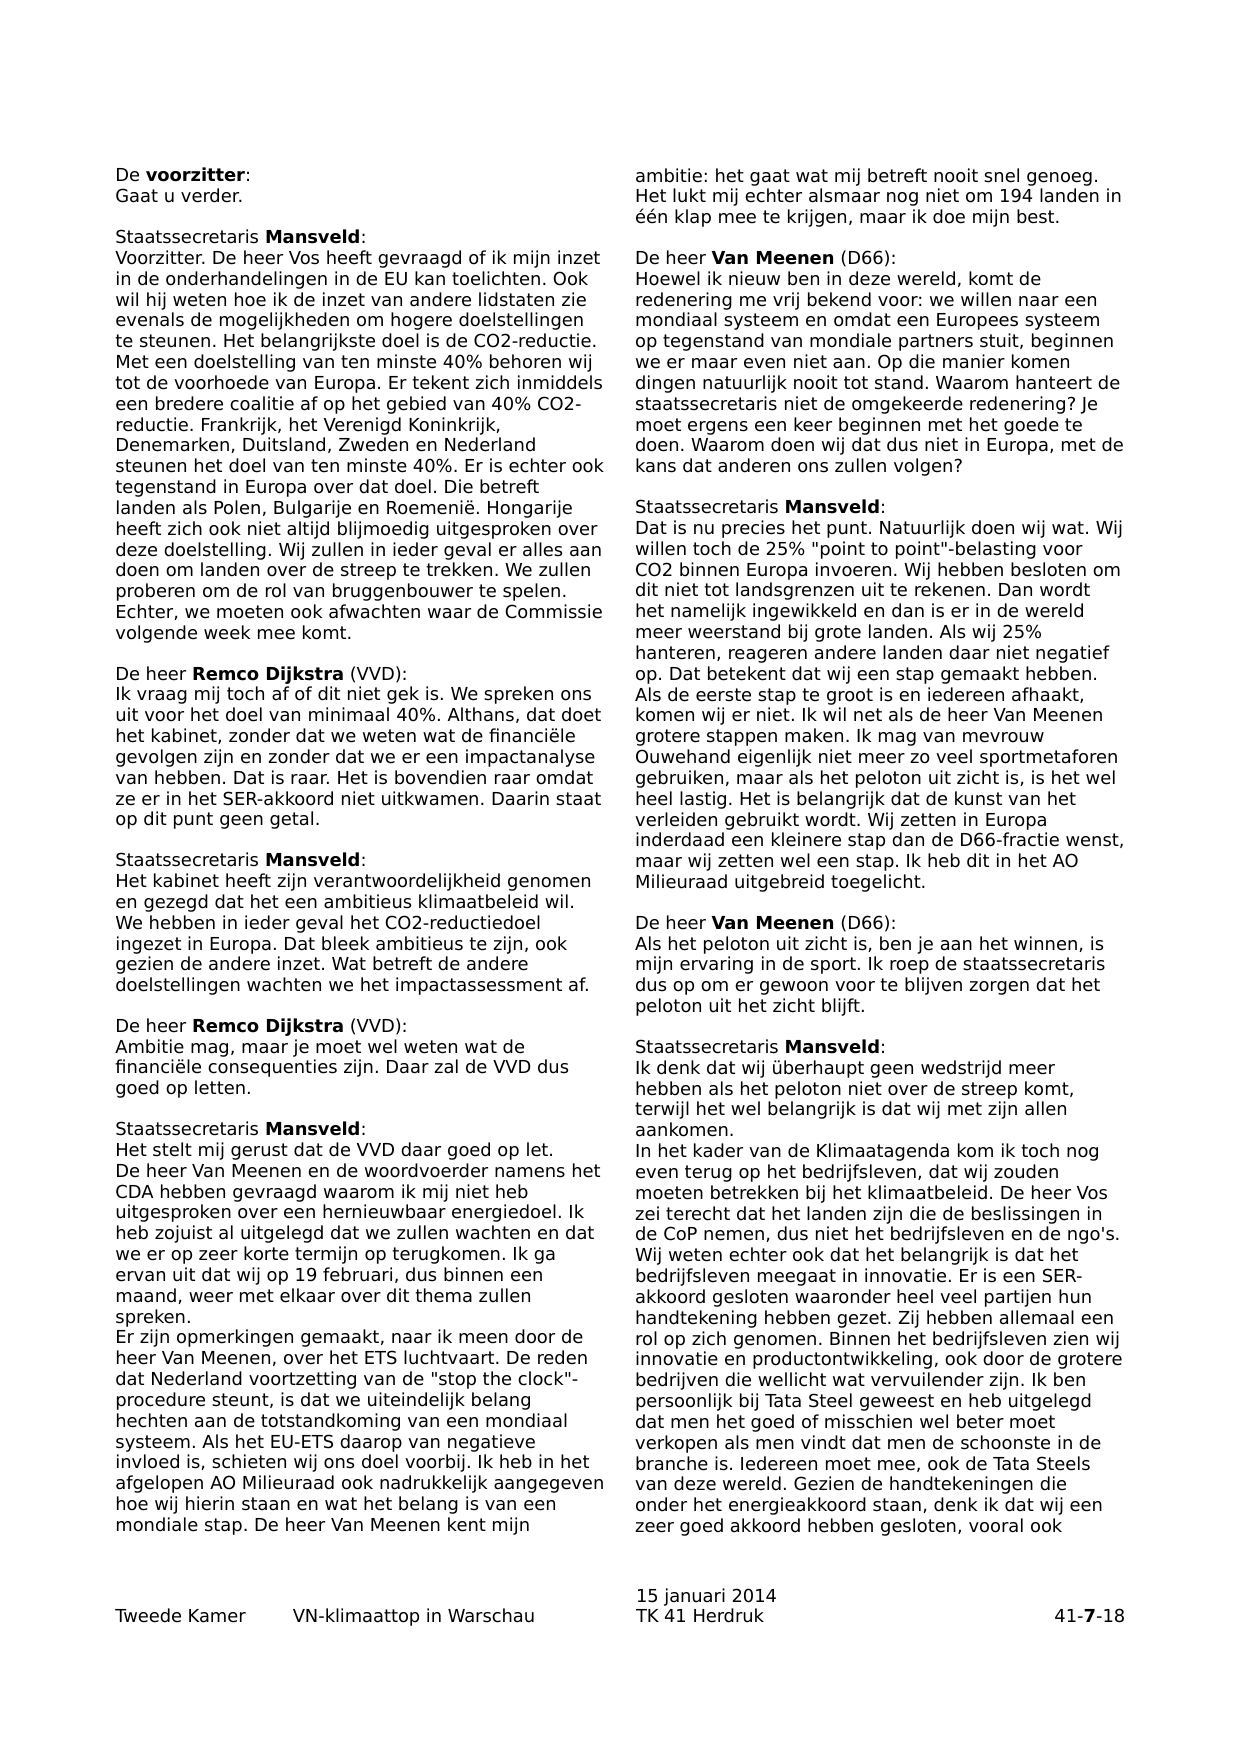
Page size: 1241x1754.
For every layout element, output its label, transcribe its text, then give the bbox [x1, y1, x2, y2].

text Het kabinet heeft zijn verantwoordelijkheid genomen en gezegd dat het een ambitieus klimaatbeleid wil. We hebben in ieder geval het CO2-reductiedoel ingezet in Europa. Dat bleek ambitieus te zijn, ook gezien de andere inzet. Wat betreft de andere doelstellingen wachten we het impactassessment af. [115, 871, 605, 996]
text Het stelt mij gerust dat de VVD daar goed op let. [115, 1140, 605, 1161]
text ambitie: het gaat wat mij betreft nooit snel genoeg. Het lukt mij echter alsmaar nog niet om 194 landen in één klap mee te krijgen, maar ik doe mijn best. [635, 165, 1125, 228]
text De heer Remco Dijkstra (VVD): [115, 1016, 605, 1036]
text De heer Remco Dijkstra (VVD): [115, 663, 605, 684]
text Gaat u verder. [115, 186, 605, 207]
text Er zijn opmerkingen gemaakt, naar ik meen door de heer Van Meenen, over het ETS luchtvaart. De reden dat Nederland voortzetting van de "stop the clock"-procedure steunt, is dat we uiteindelijk belang hechten aan de totstandkoming van een mondiaal systeem. Als het EU-ETS daarop van negatieve invloed is, schieten wij ons doel voorbij. Ik heb in het afgelopen AO Milieuraad ook nadrukkelijk aangegeven hoe wij hierin staan en wat het belang is van een mondiale stap. De heer Van Meenen kent mijn [115, 1327, 605, 1536]
text Als het peloton uit zicht is, ben je aan het winnen, is mijn ervaring in de sport. Ik roep de staatssecretaris dus op om er gewoon voor te blijven zorgen dat het peloton uit het zicht blijft. [635, 933, 1125, 1017]
text In het kader van de Klimaatagenda kom ik toch nog even terug op het bedrijfsleven, dat wij zouden moeten betrekken bij het klimaatbeleid. De heer Vos zei terecht dat het landen zijn die de beslissingen in de CoP nemen, dus niet het bedrijfsleven en de ngo's. Wij weten echter ook dat het belangrijk is dat het bedrijfsleven meegaat in innovatie. Er is een SER-akkoord gesloten waaronder heel veel partijen hun handtekening hebben gezet. Zij hebben allemaal een rol op zich genomen. Binnen het bedrijfsleven zien wij innovatie en productontwikkeling, ook door de grotere bedrijven die wellicht wat vervuilender zijn. Ik ben persoonlijk bij Tata Steel geweest en heb uitgelegd dat men het goed of misschien wel beter moet verkopen als men vindt dat men de schoonste in de branche is. Iedereen moet mee, ook de Tata Steels van deze wereld. Gezien de handtekeningen die onder het energieakkoord staan, denk ik dat wij een zeer goed akkoord hebben gesloten, vooral ook [635, 1141, 1125, 1537]
text Voorzitter. De heer Vos heeft gevraagd of ik mijn inzet in de onderhandelingen in de EU kan toelichten. Ook wil hij weten hoe ik de inzet van andere lidstaten zie evenals de mogelijkheden om hogere doelstellingen te steunen. Het belangrijkste doel is de CO2-reductie. Met een doelstelling van ten minste 40% behoren wij tot de voorhoede van Europa. Er tekent zich inmiddels een bredere coalitie af op het gebied van 40% CO2-reductie. Frankrijk, het Verenigd Koninkrijk, Denemarken, Duitsland, Zweden en Nederland steunen het doel van ten minste 40%. Er is echter ook tegenstand in Europa over dat doel. Die betreft landen als Polen, Bulgarije en Roemenië. Hongarije heeft zich ook niet altijd blijmoedig uitgesproken over deze doelstelling. Wij zullen in ieder geval er alles aan doen om landen over de streep te trekken. We zullen proberen om de rol van bruggenbouwer te spelen. Echter, we moeten ook afwachten waar de Commissie volgende week mee komt. [115, 248, 605, 643]
text Ik denk dat wij überhaupt geen wedstrijd meer hebben als het peloton niet over de streep komt, terwijl het wel belangrijk is dat wij met zijn allen aankomen. [635, 1057, 1125, 1141]
text Ambitie mag, maar je moet wel weten wat de financiële consequenties zijn. Daar zal de VVD dus goed op letten. [115, 1036, 605, 1099]
text Staatssecretaris Mansveld: [635, 1037, 1125, 1057]
text Hoewel ik nieuw ben in deze wereld, komt de redenering me vrij bekend voor: we willen naar een mondiaal systeem en omdat een Europees systeem op tegenstand van mondiale partners stuit, beginnen we er maar even niet aan. Op die manier komen dingen natuurlijk nooit tot stand. Waarom hanteert de staatssecretaris niet de omgekeerde redenering? Je moet ergens een keer beginnen met het goede te doen. Waarom doen wij dat dus niet in Europa, met de kans dat anderen ons zullen volgen? [635, 268, 1125, 477]
text Ik vraag mij toch af of dit niet gek is. We spreken ons uit voor het doel van minimaal 40%. Althans, dat doet het kabinet, zonder dat we weten wat de financiële gevolgen zijn en zonder dat we er een impactanalyse van hebben. Dat is raar. Het is bovendien raar omdat ze er in het SER-akkoord niet uitkwamen. Daarin staat op dit punt geen getal. [115, 684, 605, 830]
text De heer Van Meenen en de woordvoerder namens het CDA hebben gevraagd waarom ik mij niet heb uitgesproken over een hernieuwbaar energiedoel. Ik heb zojuist al uitgelegd dat we zullen wachten en dat we er op zeer korte termijn op terugkomen. Ik ga ervan uit dat wij op 19 februari, dus binnen een maand, weer met elkaar over dit thema zullen spreken. [115, 1161, 605, 1327]
text De heer Van Meenen (D66): [635, 248, 1125, 268]
text De voorzitter: [115, 165, 605, 186]
text Staatssecretaris Mansveld: [115, 227, 605, 248]
text Staatssecretaris Mansveld: [115, 850, 605, 871]
text Staatssecretaris Mansveld: [635, 497, 1125, 518]
text De heer Van Meenen (D66): [635, 913, 1125, 933]
text Dat is nu precies het punt. Natuurlijk doen wij wat. Wij willen toch de 25% "point to point"-belasting voor CO2 binnen Europa invoeren. Wij hebben besloten om dit niet tot landsgrenzen uit te rekenen. Dan wordt het namelijk ingewikkeld en dan is er in de wereld meer weerstand bij grote landen. Als wij 25% hanteren, reageren andere landen daar niet negatief op. Dat betekent dat wij een stap gemaakt hebben. Als de eerste stap te groot is en iedereen afhaakt, komen wij er niet. Ik wil net als de heer Van Meenen grotere stappen maken. Ik mag van mevrouw Ouwehand eigenlijk niet meer zo veel sportmetaforen gebruiken, maar als het peloton uit zicht is, is het wel heel lastig. Het is belangrijk dat de kunst van het verleiden gebruikt wordt. Wij zetten in Europa inderdaad een kleinere stap dan de D66-fractie wenst, maar wij zetten wel een stap. Ik heb dit in het AO Milieuraad uitgebreid toegelicht. [635, 518, 1125, 893]
text Staatssecretaris Mansveld: [115, 1119, 605, 1140]
